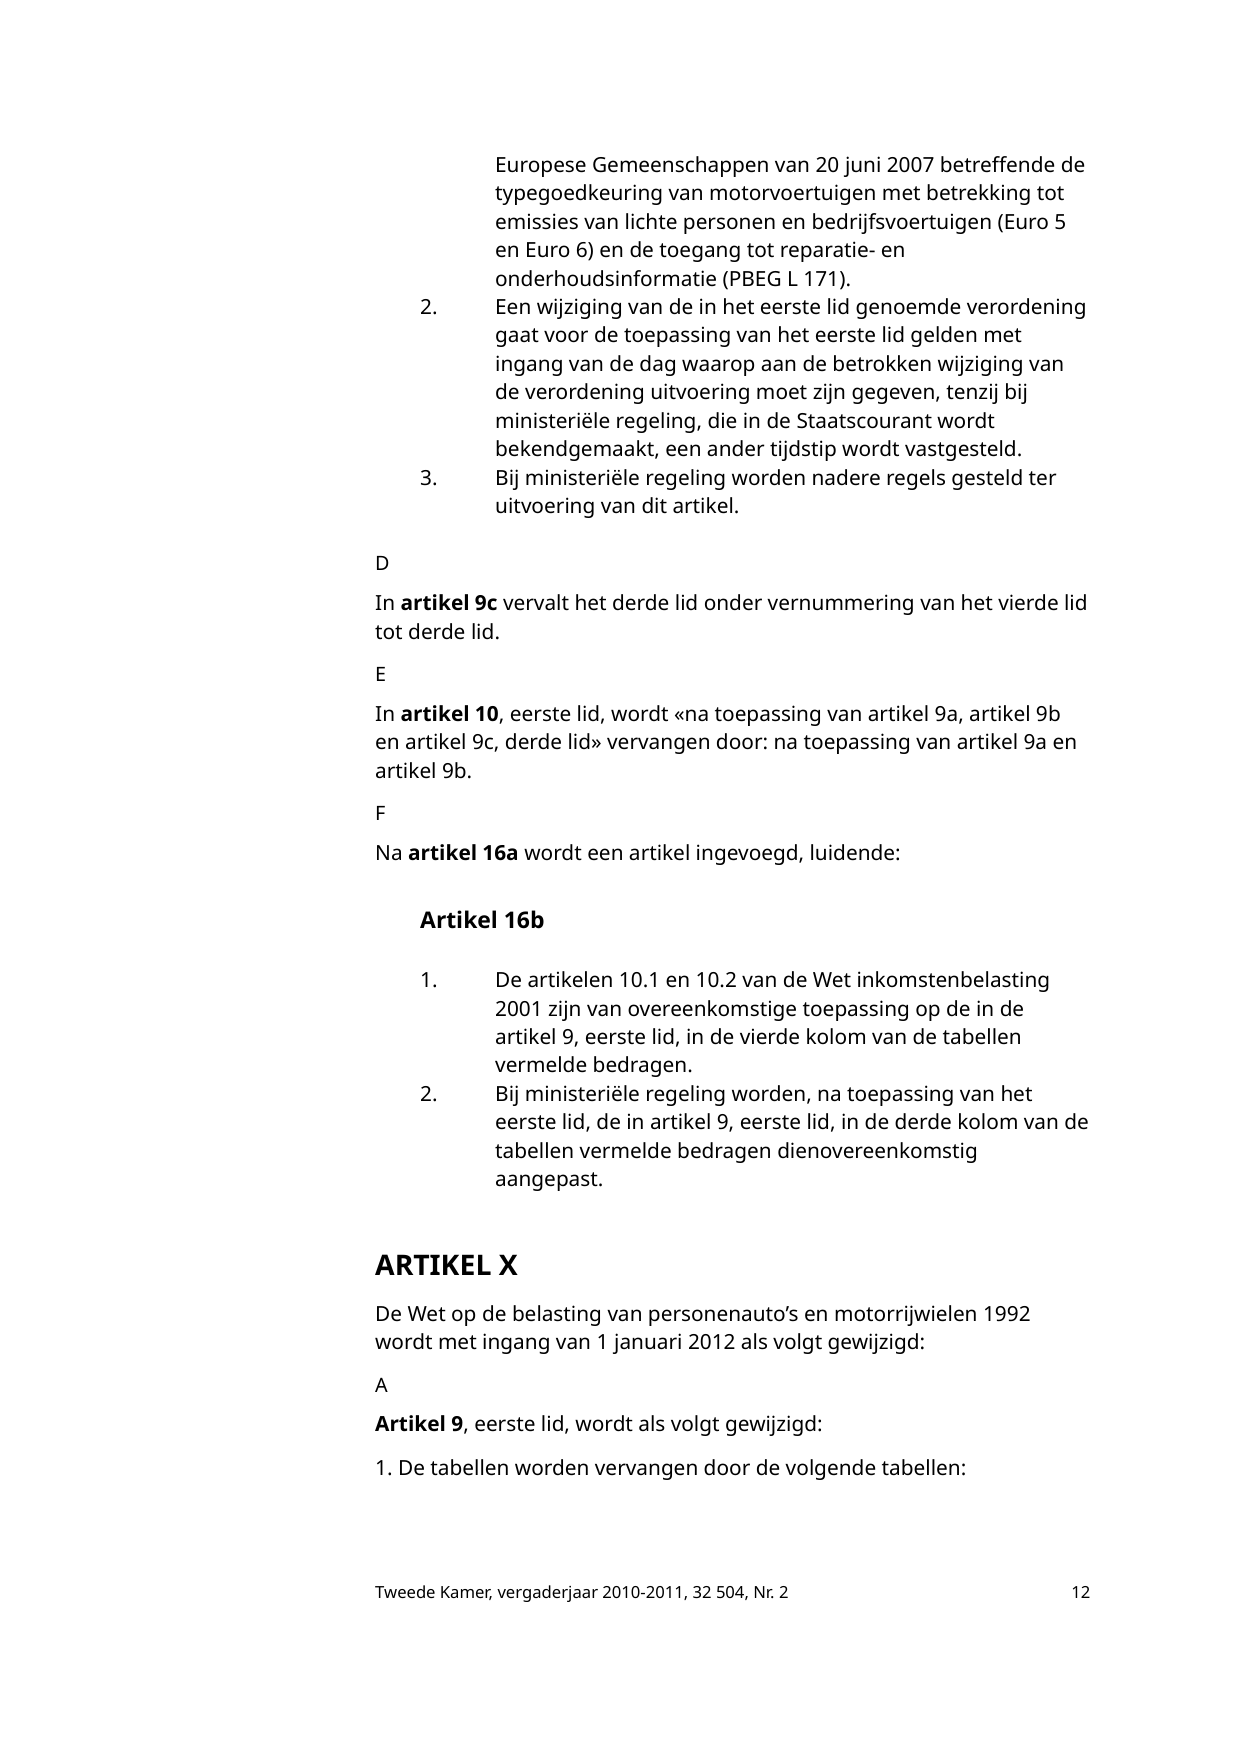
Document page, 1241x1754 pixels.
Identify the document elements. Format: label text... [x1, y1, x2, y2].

list Een wijziging van de in het eerste lid genoemde verordening gaat voor de toepassing van het eerste lid gelden met ingang van de dag waarop aan de betrokken wijziging van de verordening uitvoering moet zijn gegeven, tenzij bij ministeriële regeling, die in de Staatscourant wordt bekendgemaakt, een ander tijdstip wordt vastgesteld. [420, 292, 1090, 463]
text 1. De tabellen worden vervangen door de volgende tabellen: [375, 1453, 1090, 1481]
text D [375, 550, 1090, 577]
text De Wet op de belasting van personenauto’s en motorrijwielen 1992 wordt met ingang van 1 januari 2012 als volgt gewijzigd: [375, 1299, 1090, 1356]
text F [375, 799, 1090, 826]
list Europese Gemeenschappen van 20 juni 2007 betreffende de typegoedkeuring van motorvoertuigen met betrekking tot emissies van lichte personen en bedrijfsvoertuigen (Euro 5 en Euro 6) en de toegang tot reparatie- en onderhoudsinformatie (PBEG L 171). [420, 150, 1090, 292]
list Bij ministeriële regeling worden, na toepassing van het eerste lid, de in artikel 9, eerste lid, in de derde kolom van de tabellen vermelde bedragen dienovereenkomstig aangepast. [420, 1079, 1090, 1193]
text Artikel 9, eerste lid, wordt als volgt gewijzigd: [375, 1409, 1090, 1438]
list Bij ministeriële regeling worden nadere regels gesteld ter uitvoering van dit artikel. [420, 463, 1090, 520]
text In artikel 9c vervalt het derde lid onder vernummering van het vierde lid tot derde lid. [375, 588, 1090, 645]
subtitle Artikel 16b [420, 904, 1090, 935]
text Na artikel 16a wordt een artikel ingevoegd, luidende: [375, 838, 1090, 867]
list De artikelen 10.1 en 10.2 van de Wet inkomstenbelasting 2001 zijn van overeenkomstige toepassing op de in de artikel 9, eerste lid, in de vierde kolom van de tabellen vermelde bedragen. [420, 965, 1090, 1079]
text In artikel 10, eerste lid, wordt «na toepassing van artikel 9a, artikel 9b en artikel 9c, derde lid» vervangen door: na toepassing van artikel 9a en artikel 9b. [375, 699, 1090, 784]
subtitle ARTIKEL X [375, 1245, 1090, 1284]
text E [375, 660, 1090, 687]
text A [375, 1371, 1090, 1398]
